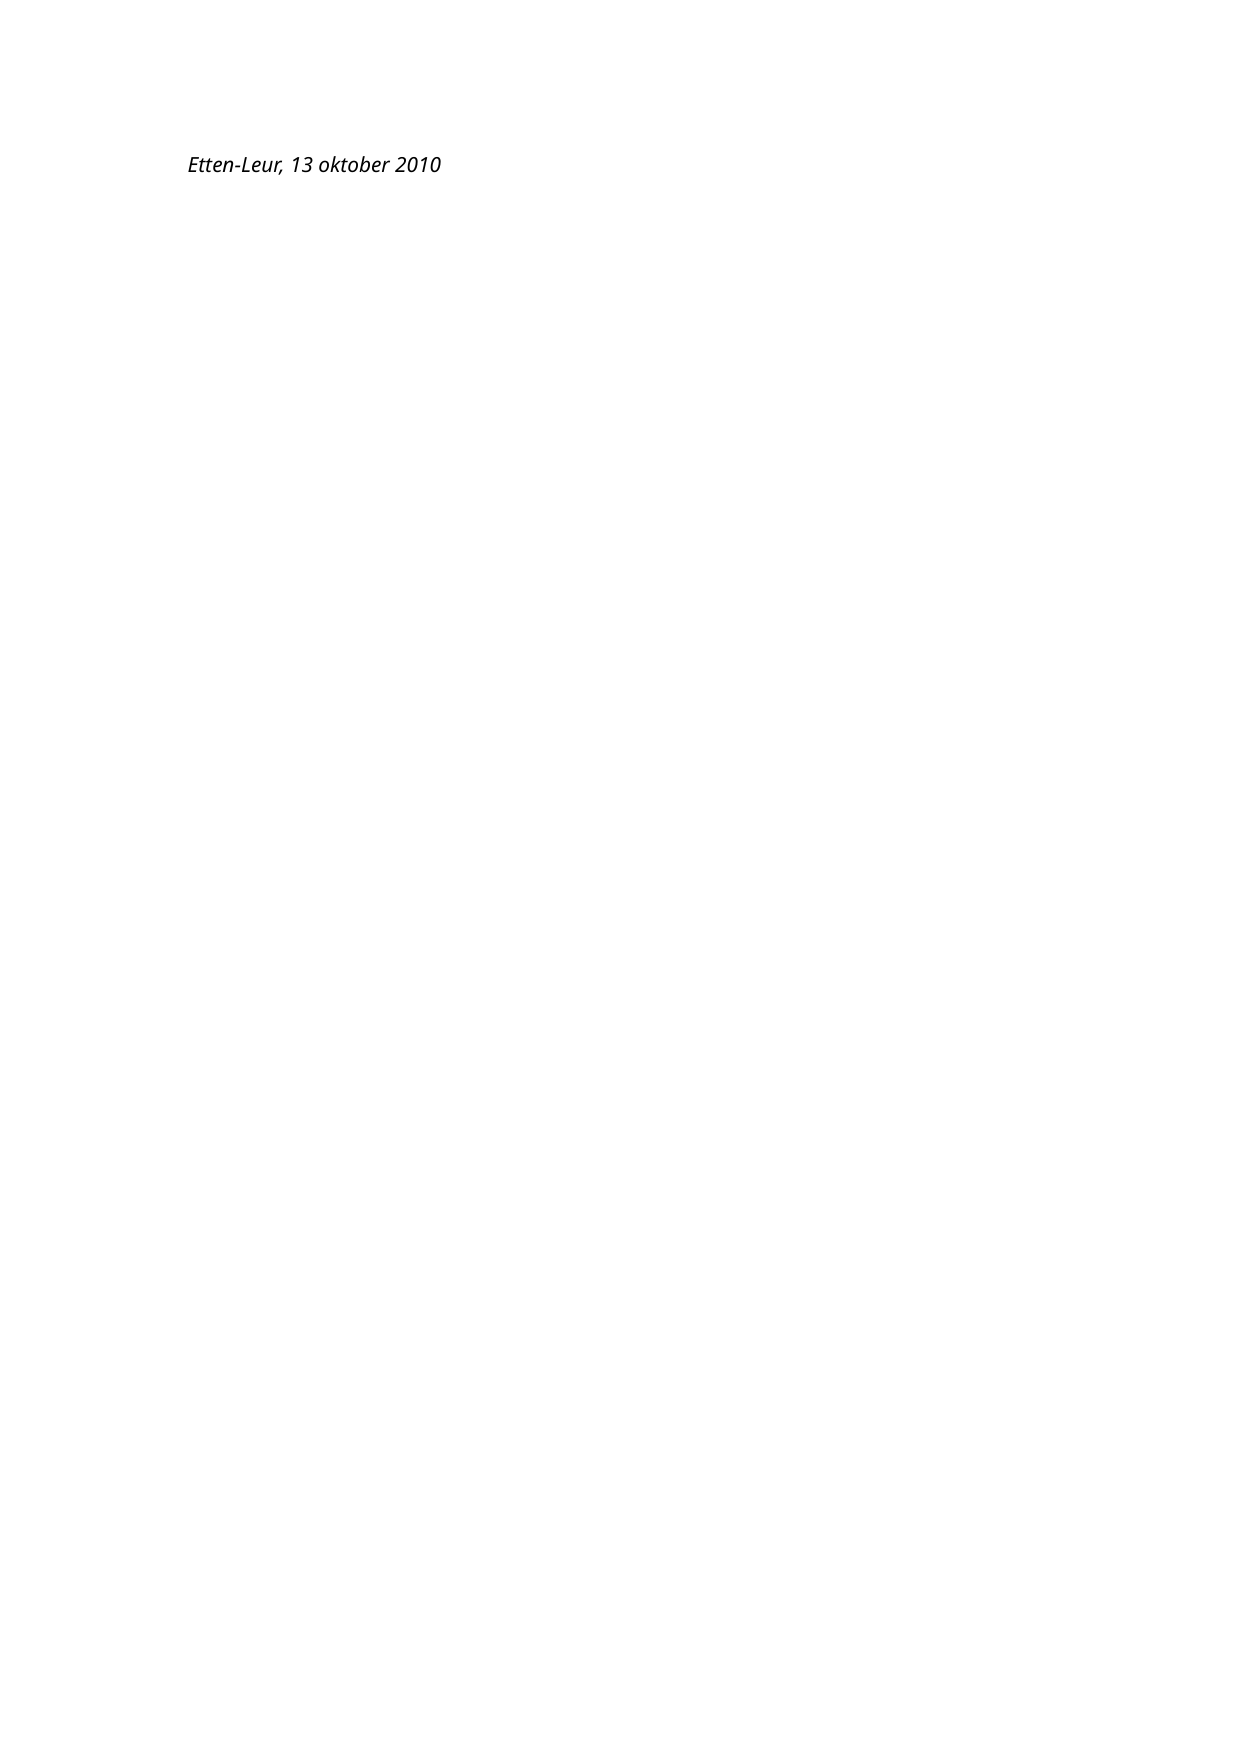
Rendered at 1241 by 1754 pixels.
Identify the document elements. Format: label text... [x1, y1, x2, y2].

text Etten-Leur, 13 oktober 2010 [187, 150, 1053, 178]
